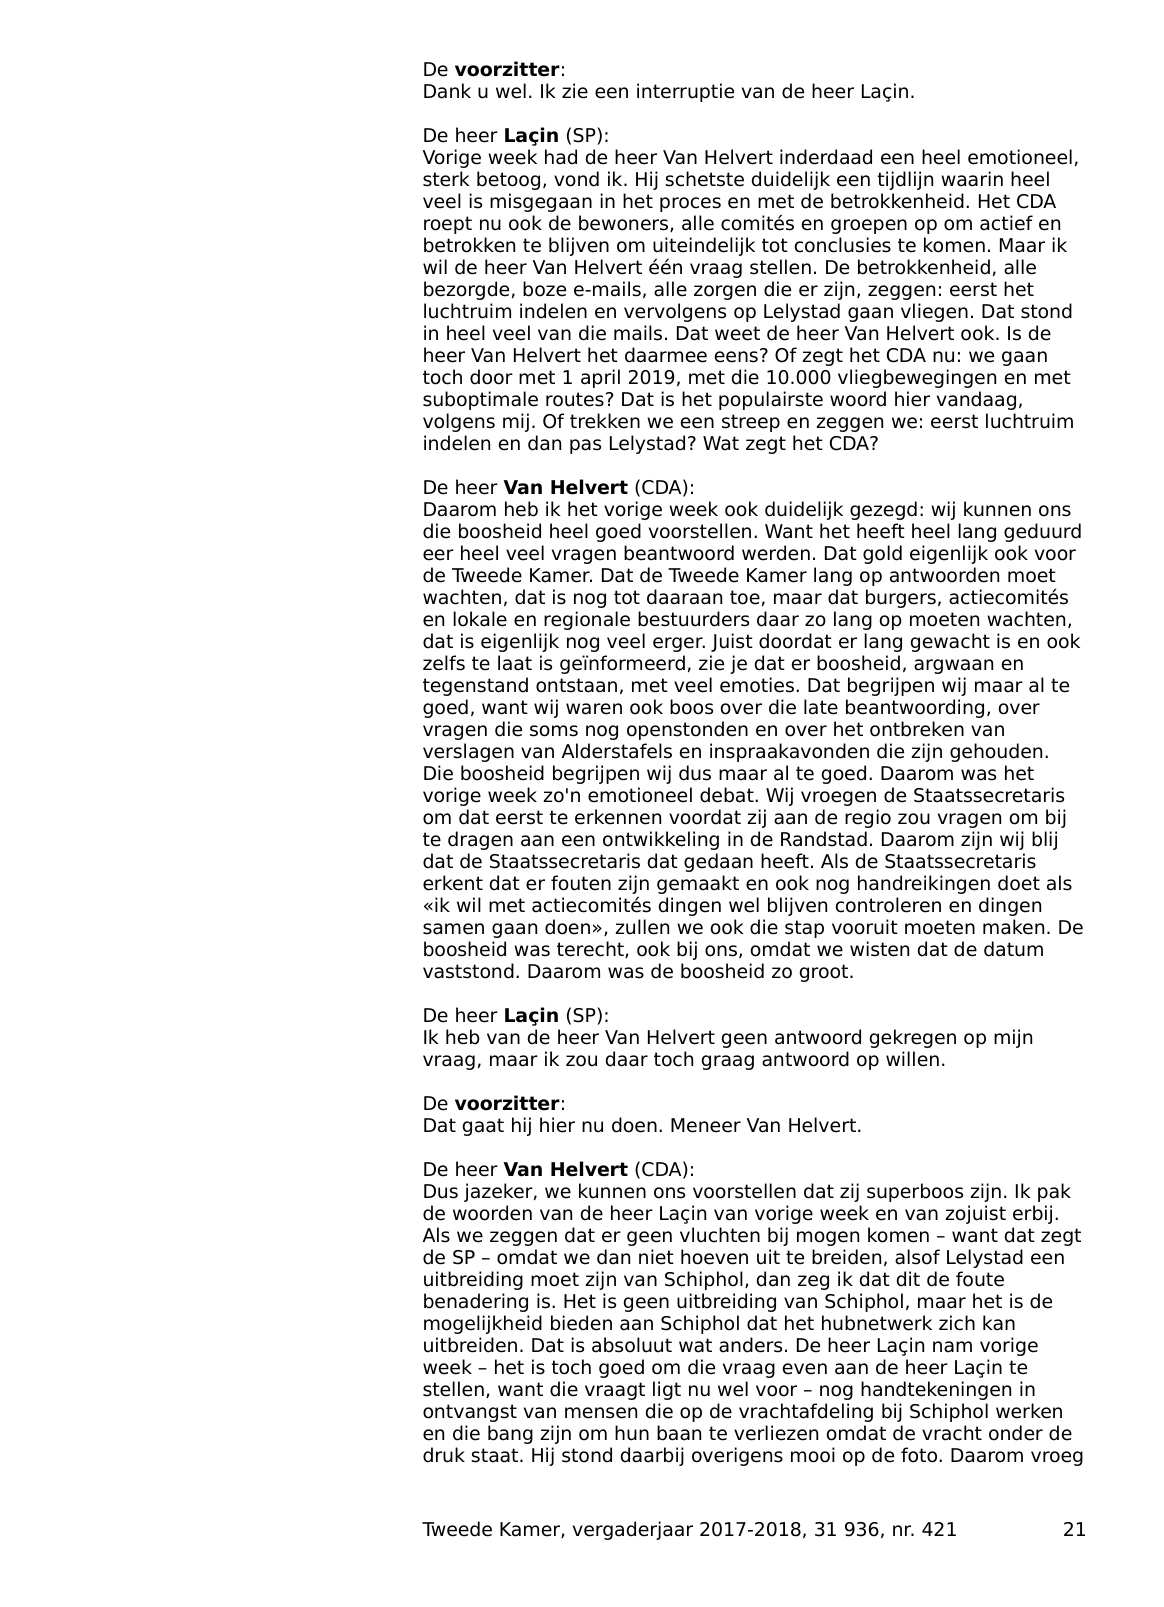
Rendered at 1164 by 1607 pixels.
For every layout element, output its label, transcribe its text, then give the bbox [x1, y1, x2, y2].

text De heer Van Helvert (CDA): [422, 1159, 1087, 1181]
text Vorige week had de heer Van Helvert inderdaad een heel emotioneel, sterk betoog, vond ik. Hij schetste duidelijk een tijdlijn waarin heel veel is misgegaan in het proces en met de betrokkenheid. Het CDA roept nu ook de bewoners, alle comités en groepen op om actief en betrokken te blijven om uiteindelijk tot conclusies te komen. Maar ik wil de heer Van Helvert één vraag stellen. De betrokkenheid, alle bezorgde, boze e-mails, alle zorgen die er zijn, zeggen: eerst het luchtruim indelen en vervolgens op Lelystad gaan vliegen. Dat stond in heel veel van die mails. Dat weet de heer Van Helvert ook. Is de heer Van Helvert het daarmee eens? Of zegt het CDA nu: we gaan toch door met 1 april 2019, met die 10.000 vliegbewegingen en met suboptimale routes? Dat is het populairste woord hier vandaag, volgens mij. Of trekken we een streep en zeggen we: eerst luchtruim indelen en dan pas Lelystad? Wat zegt het CDA? [422, 147, 1087, 455]
text Dat gaat hij hier nu doen. Meneer Van Helvert. [422, 1115, 1087, 1137]
text Daarom heb ik het vorige week ook duidelijk gezegd: wij kunnen ons die boosheid heel goed voorstellen. Want het heeft heel lang geduurd eer heel veel vragen beantwoord werden. Dat gold eigenlijk ook voor de Tweede Kamer. Dat de Tweede Kamer lang op antwoorden moet wachten, dat is nog tot daaraan toe, maar dat burgers, actiecomités en lokale en regionale bestuurders daar zo lang op moeten wachten, dat is eigenlijk nog veel erger. Juist doordat er lang gewacht is en ook zelfs te laat is geïnformeerd, zie je dat er boosheid, argwaan en tegenstand ontstaan, met veel emoties. Dat begrijpen wij maar al te goed, want wij waren ook boos over die late beantwoording, over vragen die soms nog openstonden en over het ontbreken van verslagen van Alderstafels en inspraakavonden die zijn gehouden. Die boosheid begrijpen wij dus maar al te goed. Daarom was het vorige week zo'n emotioneel debat. Wij vroegen de Staatssecretaris om dat eerst te erkennen voordat zij aan de regio zou vragen om bij te dragen aan een ontwikkeling in de Randstad. Daarom zijn wij blij dat de Staatssecretaris dat gedaan heeft. Als de Staatssecretaris erkent dat er fouten zijn gemaakt en ook nog handreikingen doet als «ik wil met actiecomités dingen wel blijven controleren en dingen samen gaan doen», zullen we ook die stap vooruit moeten maken. De boosheid was terecht, ook bij ons, omdat we wisten dat de datum vaststond. Daarom was de boosheid zo groot. [422, 499, 1087, 983]
text Ik heb van de heer Van Helvert geen antwoord gekregen op mijn vraag, maar ik zou daar toch graag antwoord op willen. [422, 1027, 1087, 1071]
text De heer Laçin (SP): [422, 125, 1087, 147]
text De voorzitter: [422, 1093, 1087, 1115]
text De heer Van Helvert (CDA): [422, 477, 1087, 499]
text Dank u wel. Ik zie een interruptie van de heer Laçin. [422, 81, 1087, 103]
text Dus jazeker, we kunnen ons voorstellen dat zij superboos zijn. Ik pak de woorden van de heer Laçin van vorige week en van zojuist erbij. Als we zeggen dat er geen vluchten bij mogen komen – want dat zegt de SP – omdat we dan niet hoeven uit te breiden, alsof Lelystad een uitbreiding moet zijn van Schiphol, dan zeg ik dat dit de foute benadering is. Het is geen uitbreiding van Schiphol, maar het is de mogelijkheid bieden aan Schiphol dat het hubnetwerk zich kan uitbreiden. Dat is absoluut wat anders. De heer Laçin nam vorige week – het is toch goed om die vraag even aan de heer Laçin te stellen, want die vraagt ligt nu wel voor – nog handtekeningen in ontvangst van mensen die op de vrachtafdeling bij Schiphol werken en die bang zijn om hun baan te verliezen omdat de vracht onder de druk staat. Hij stond daarbij overigens mooi op de foto. Daarom vroeg [422, 1181, 1087, 1467]
text De heer Laçin (SP): [422, 1005, 1087, 1027]
text De voorzitter: [422, 59, 1087, 81]
